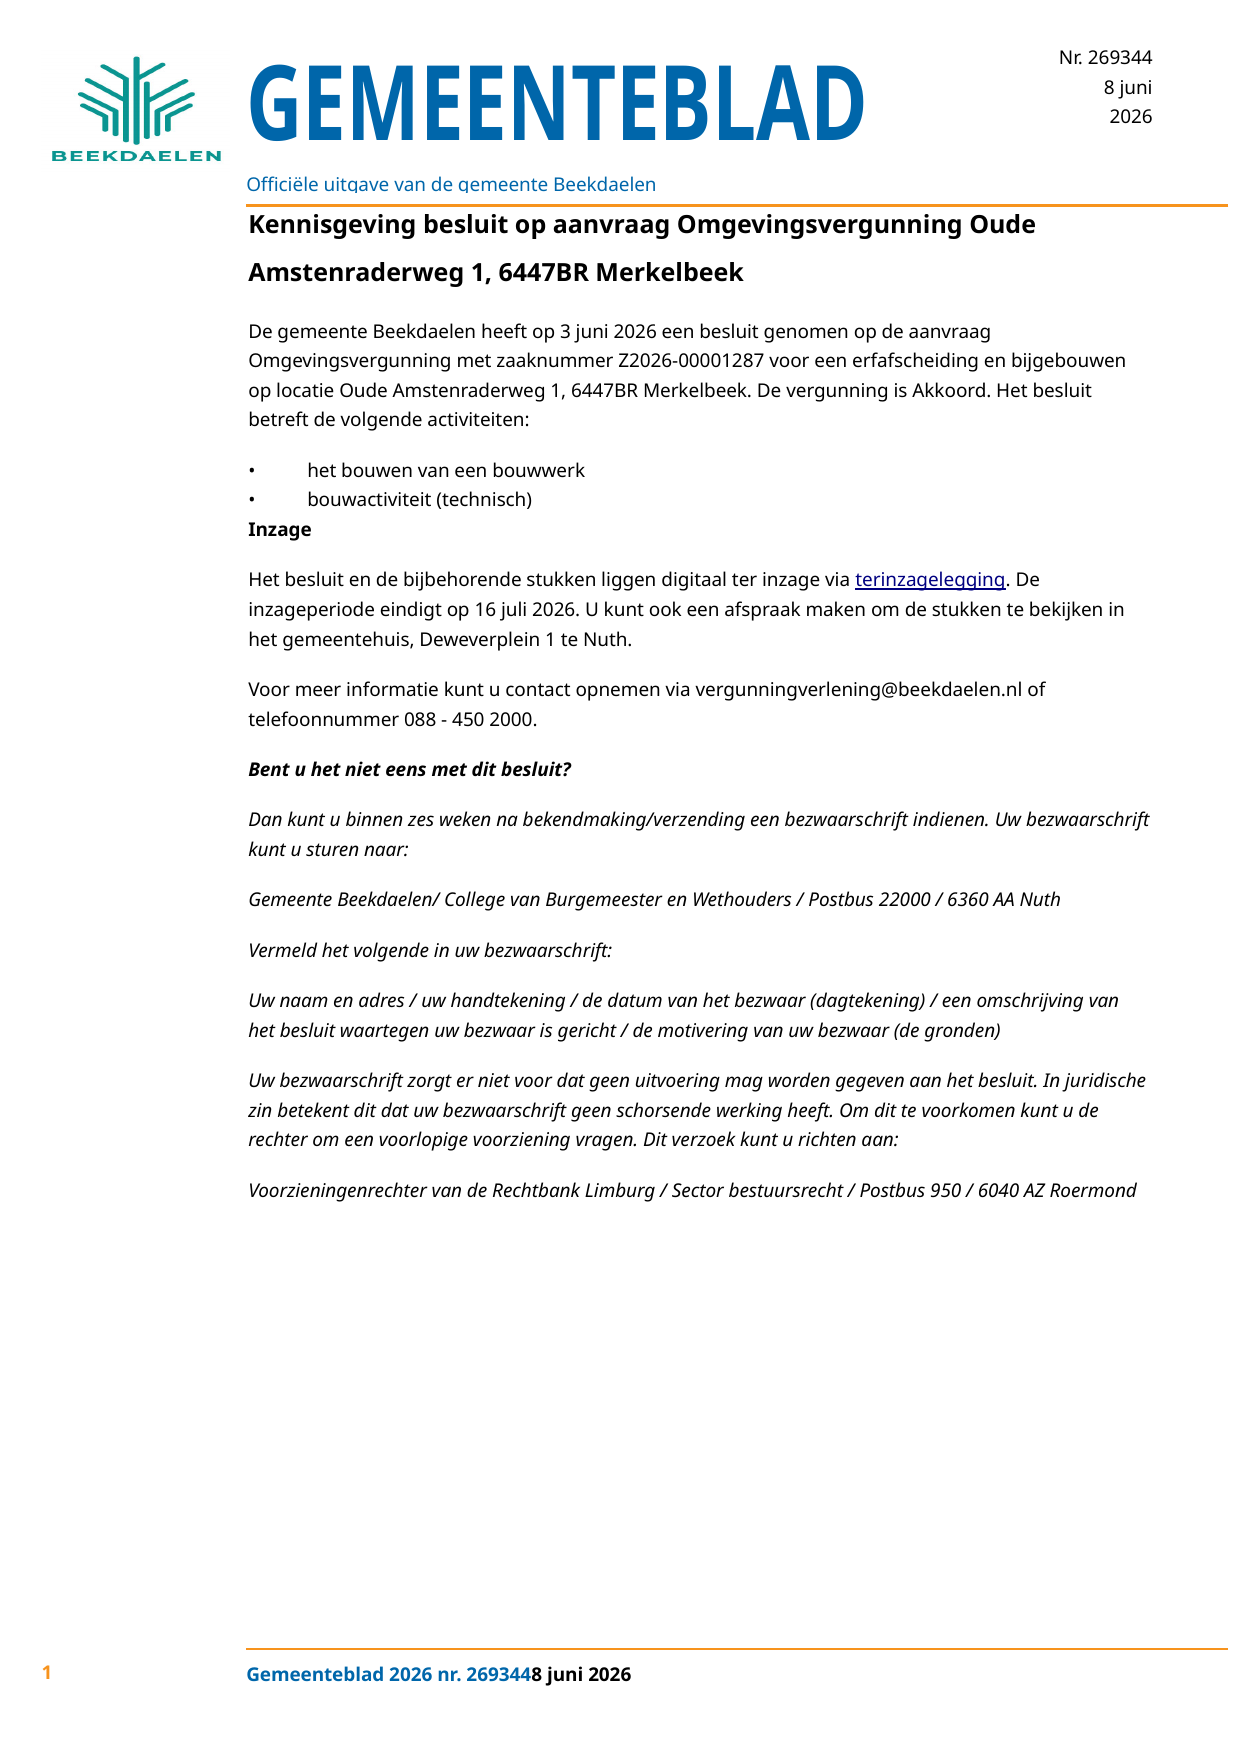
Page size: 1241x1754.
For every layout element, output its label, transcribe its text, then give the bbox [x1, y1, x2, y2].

text Bent u het niet eens met dit besluit? [248, 756, 1152, 782]
text Uw bezwaarschrift zorgt er niet voor dat geen uitvoering mag worden gegeven aan het besluit. In juridische zin betekent dit dat uw bezwaarschrift geen schorsende werking heeft. Om dit te voorkomen kunt u de rechter om een voorlopige voorziening vragen. Dit verzoek kunt u richten aan: [248, 1067, 1152, 1152]
text De gemeente Beekdaelen heeft op 3 juni 2026 een besluit genomen op de aanvraag Omgevingsvergunning met zaaknummer Z2026-00001287 voor een erfafscheiding en bijgebouwen op locatie Oude Amstenraderweg 1, 6447BR Merkelbeek. De vergunning is Akkoord. Het besluit betreft de volgende activiteiten: [248, 318, 1152, 432]
text Uw naam en adres / uw handtekening / de datum van het bezwaar (dagtekening) / een omschrijving van het besluit waartegen uw bezwaar is gericht / de motivering van uw bezwaar (de gronden) [248, 987, 1152, 1043]
list bouwactiviteit (technisch) [248, 487, 1152, 512]
text Vermeld het volgende in uw bezwaarschrift: [248, 937, 1152, 963]
text Het besluit en de bijbehorende stukken liggen digitaal ter inzage via terinzagelegging. De inzageperiode eindigt op 16 juli 2026. U kunt ook een afspraak maken om de stukken te bekijken in het gemeentehuis, Deweverplein 1 te Nuth. [248, 567, 1152, 652]
text Gemeente Beekdaelen/ College van Burgemeester en Wethouders / Postbus 22000 / 6360 AA Nuth [248, 887, 1152, 912]
text Kennisgeving besluit op aanvraag Omgevingsvergunning Oude Amstenraderweg 1, 6447BR Merkelbeek [248, 207, 1152, 288]
picture [41, 47, 231, 172]
text Dan kunt u binnen zes weken na bekendmaking/verzending een bezwaarschrift indienen. Uw bezwaarschrift kunt u sturen naar: [248, 807, 1152, 862]
text Inzage [248, 516, 1152, 542]
list het bouwen van een bouwwerk [248, 457, 1152, 483]
text Voorzieningenrechter van de Rechtbank Limburg / Sector bestuursrecht / Postbus 950 / 6040 AZ Roermond [248, 1177, 1152, 1203]
text Voor meer informatie kunt u contact opnemen via vergunningverlening@beekdaelen.nl of telefoonnummer 088 - 450 2000. [248, 676, 1152, 732]
